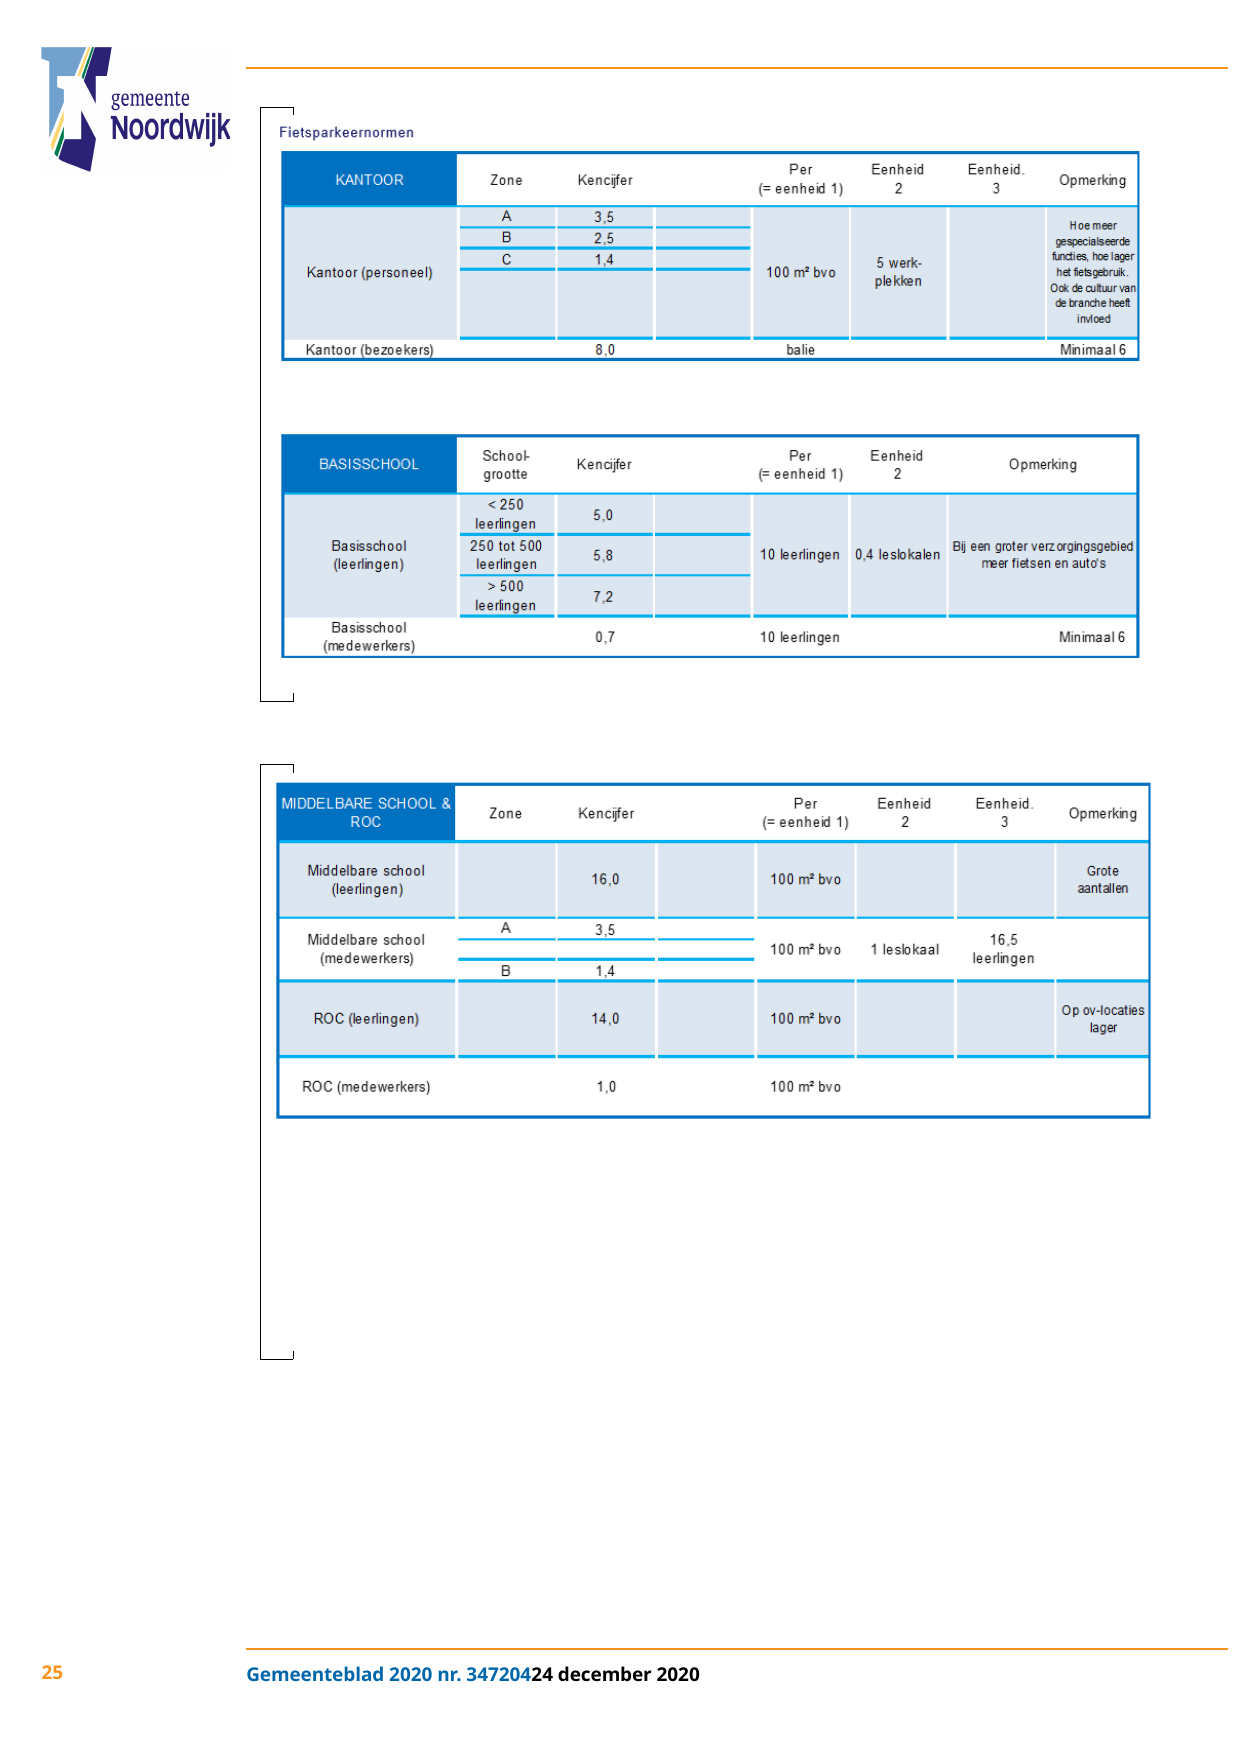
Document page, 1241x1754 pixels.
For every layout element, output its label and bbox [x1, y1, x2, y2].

picture [41, 47, 231, 172]
picture [268, 773, 1161, 1351]
picture [268, 115, 1161, 693]
